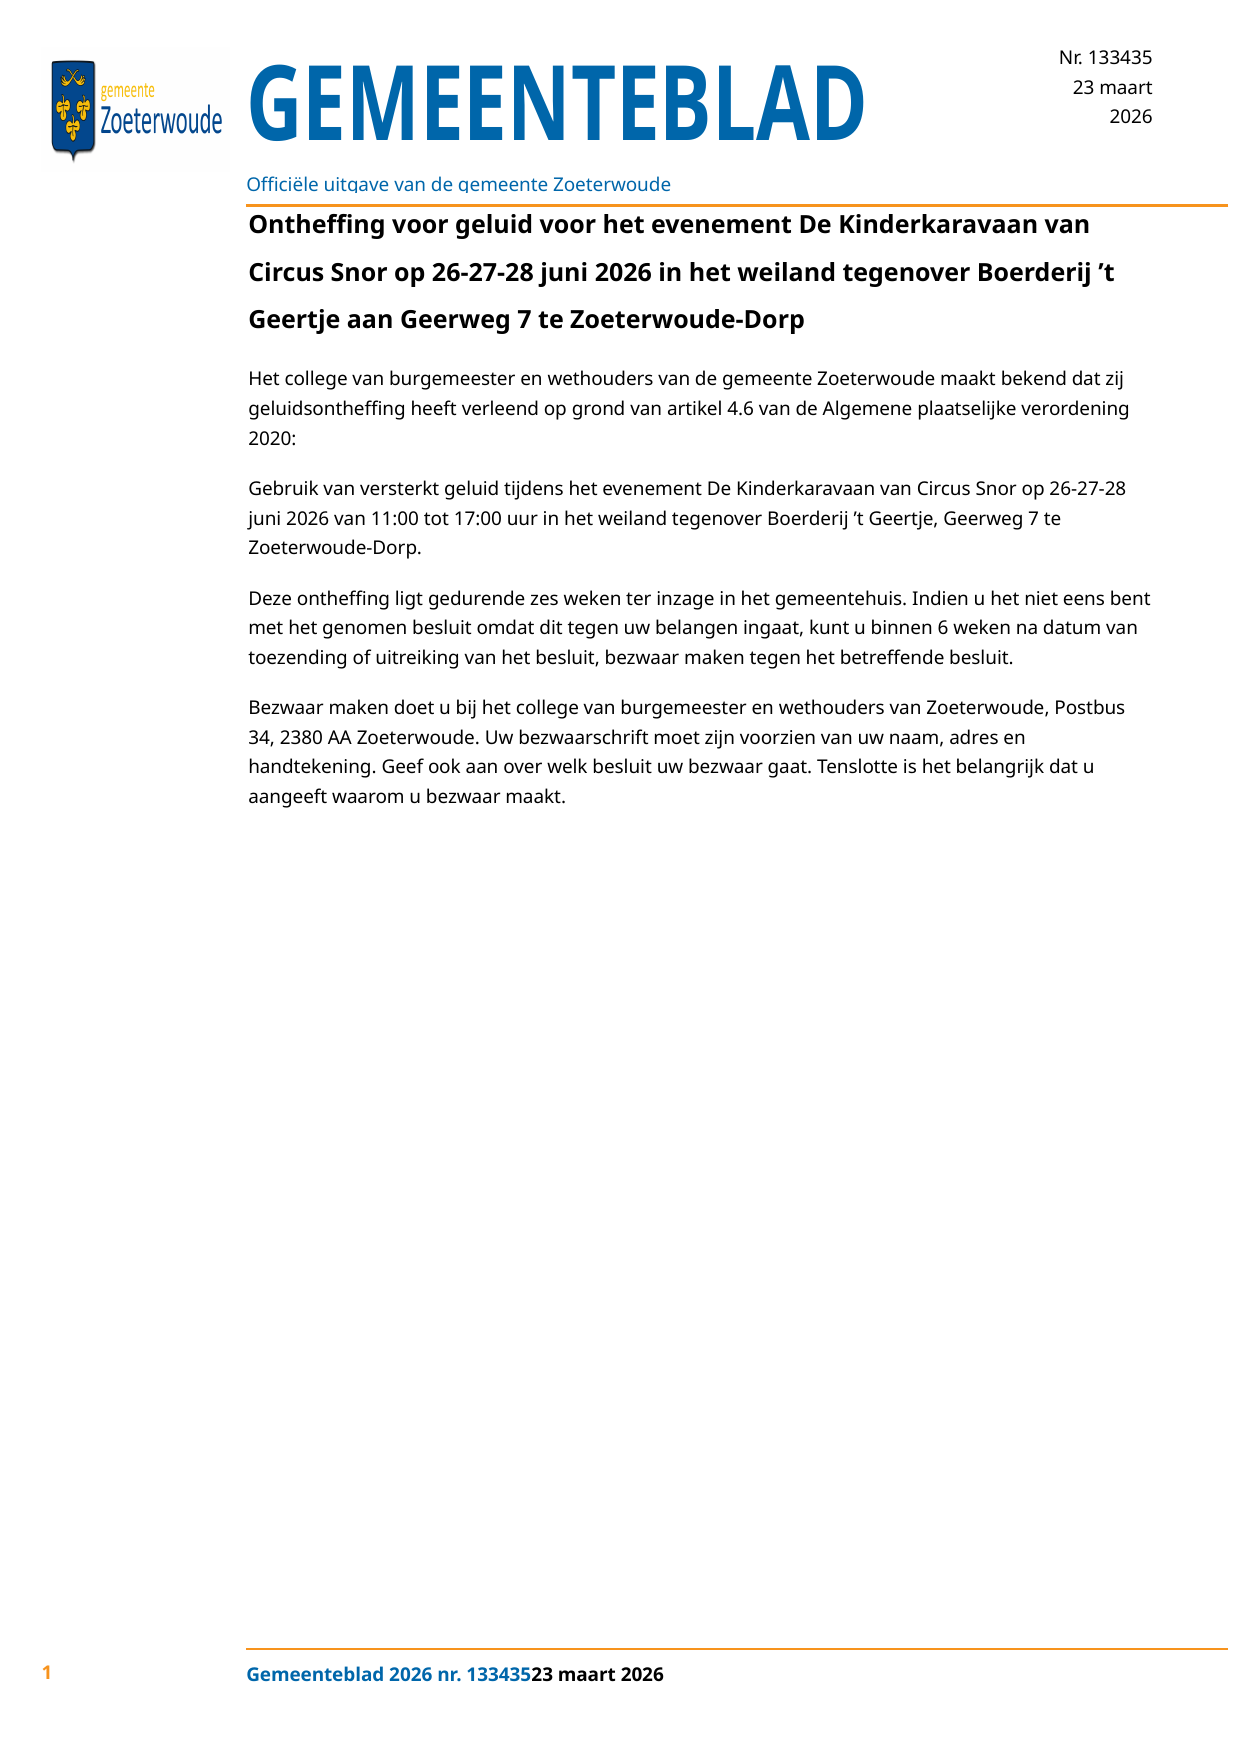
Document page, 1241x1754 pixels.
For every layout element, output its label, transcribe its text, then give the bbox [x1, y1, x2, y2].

text Het college van burgemeester en wethouders van de gemeente Zoeterwoude maakt bekend dat zij geluidsontheffing heeft verleend op grond van artikel 4.6 van de Algemene plaatselijke verordening 2020: [248, 366, 1152, 450]
text Bezwaar maken doet u bij het college van burgemeester en wethouders van Zoeterwoude, Postbus 34, 2380 AA Zoeterwoude. Uw bezwaarschrift moet zijn voorzien van uw naam, adres en handtekening. Geef ook aan over welk besluit uw bezwaar gaat. Tenslotte is het belangrijk dat u aangeeft waarom u bezwaar maakt. [248, 694, 1152, 809]
text Ontheffing voor geluid voor het evenement De Kinderkaravaan van Circus Snor op 26-27-28 juni 2026 in het weiland tegenover Boerderij ’t Geertje aan Geerweg 7 te Zoeterwoude-Dorp [248, 207, 1152, 336]
picture [41, 47, 231, 172]
text Gebruik van versterkt geluid tijdens het evenement De Kinderkaravaan van Circus Snor op 26-27-28 juni 2026 van 11:00 tot 17:00 uur in het weiland tegenover Boerderij ’t Geertje, Geerweg 7 te Zoeterwoude-Dorp. [248, 475, 1152, 560]
text Deze ontheffing ligt gedurende zes weken ter inzage in het gemeentehuis. Indien u het niet eens bent met het genomen besluit omdat dit tegen uw belangen ingaat, kunt u binnen 6 weken na datum van toezending of uitreiking van het besluit, bezwaar maken tegen het betreffende besluit. [248, 585, 1152, 669]
